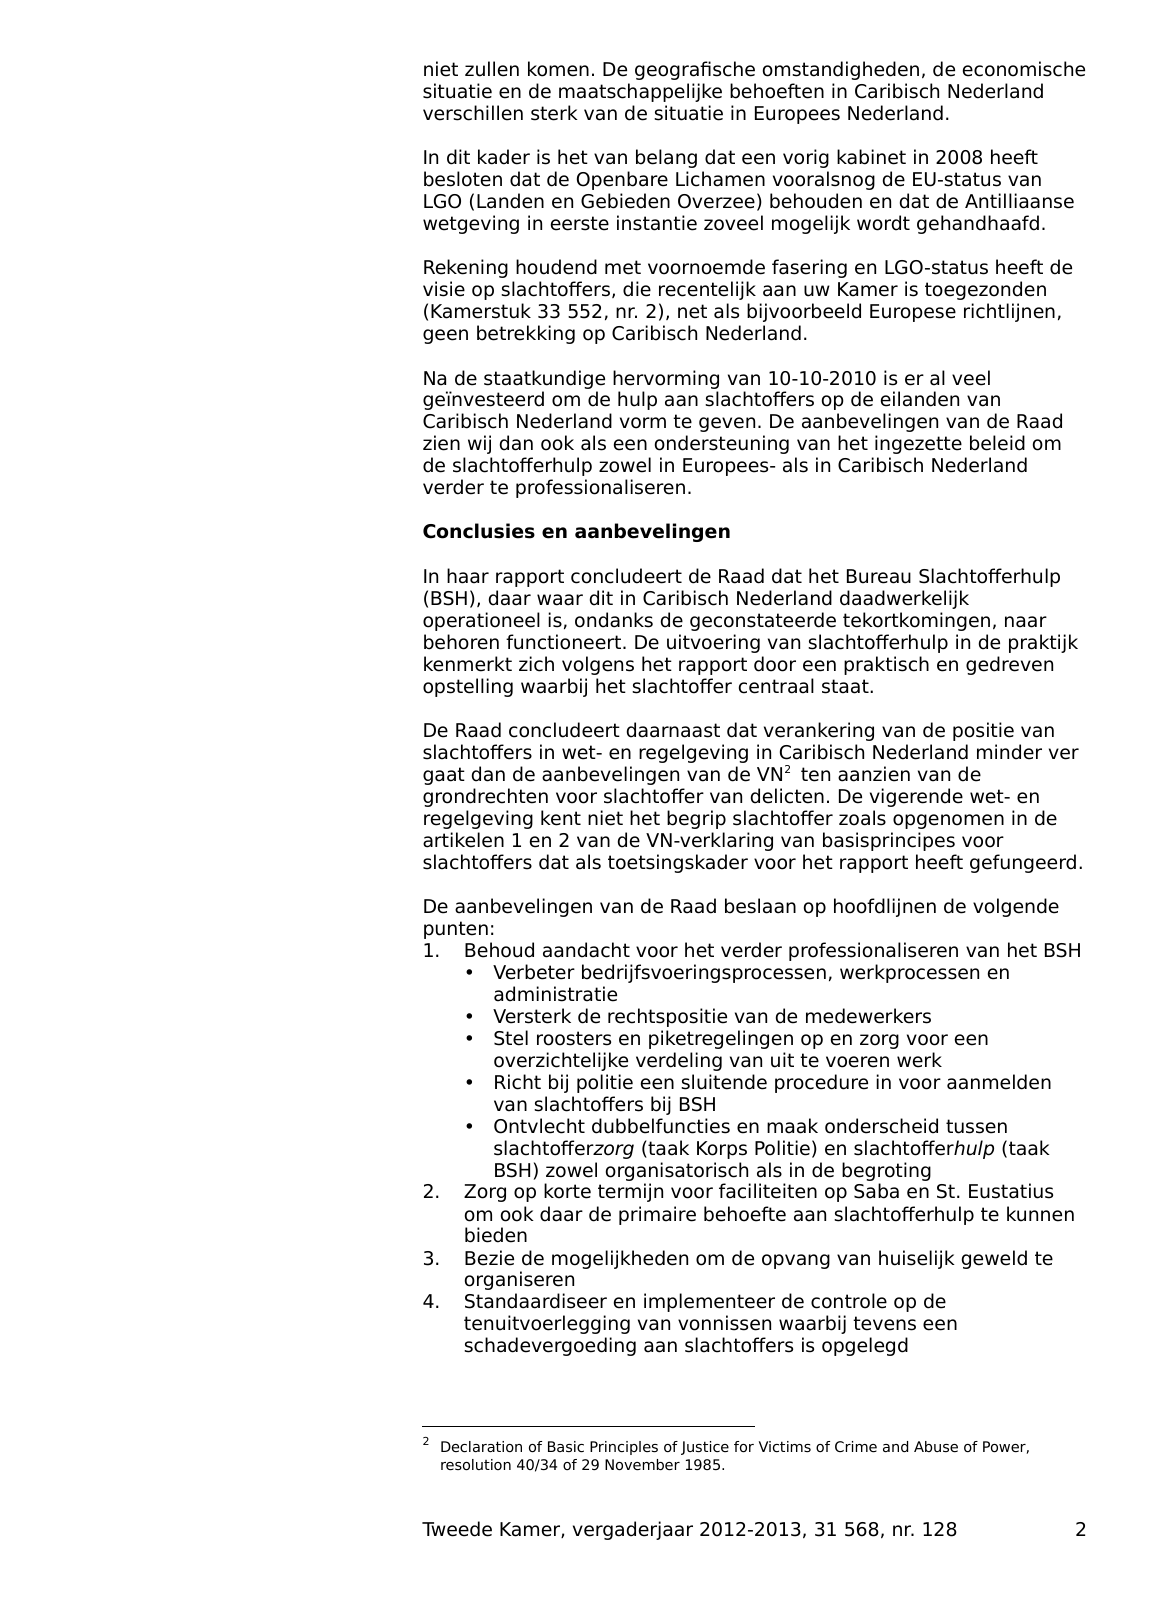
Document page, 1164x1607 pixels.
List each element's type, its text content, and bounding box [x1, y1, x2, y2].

text Rekening houdend met voornoemde fasering en LGO-status heeft de visie op slachtoffers, die recentelijk aan uw Kamer is toegezonden (Kamerstuk 33 552, nr. 2), net als bijvoorbeeld Europese richtlijnen, geen betrekking op Caribisch Nederland. [422, 257, 1087, 345]
text • Richt bij politie een sluitende procedure in voor aanmelden van slachtoffers bij BSH [464, 1072, 1087, 1116]
text Declaration of Basic Principles of Justice for Victims of Crime and Abuse of Power, resolution 40/34 of 29 November 1985. [422, 1435, 1087, 1474]
text niet zullen komen. De geografische omstandigheden, de economische situatie en de maatschappelijke behoeften in Caribisch Nederland verschillen sterk van de situatie in Europees Nederland. [422, 59, 1087, 125]
text 2. Zorg op korte termijn voor faciliteiten op Saba en St. Eustatius om ook daar de primaire behoefte aan slachtofferhulp te kunnen bieden [422, 1181, 1087, 1247]
text • Stel roosters en piketregelingen op en zorg voor een overzichtelijke verdeling van uit te voeren werk [464, 1028, 1087, 1072]
text De Raad concludeert daarnaast dat verankering van de positie van slachtoffers in wet- en regelgeving in Caribisch Nederland minder ver gaat dan de aanbevelingen van de VN ten aanzien van de grondrechten voor slachtoffer van delicten. De vigerende wet- en regelgeving kent niet het begrip slachtoffer zoals opgenomen in de artikelen 1 en 2 van de VN-verklaring van basisprincipes voor slachtoffers dat als toetsingskader voor het rapport heeft gefungeerd. [422, 720, 1087, 873]
text In dit kader is het van belang dat een vorig kabinet in 2008 heeft besloten dat de Openbare Lichamen vooralsnog de EU-status van LGO (Landen en Gebieden Overzee) behouden en dat de Antilliaanse wetgeving in eerste instantie zoveel mogelijk wordt gehandhaafd. [422, 147, 1087, 235]
text In haar rapport concludeert de Raad dat het Bureau Slachtofferhulp (BSH), daar waar dit in Caribisch Nederland daadwerkelijk operationeel is, ondanks de geconstateerde tekortkomingen, naar behoren functioneert. De uitvoering van slachtofferhulp in de praktijk kenmerkt zich volgens het rapport door een praktisch en gedreven opstelling waarbij het slachtoffer centraal staat. [422, 566, 1087, 697]
text De aanbevelingen van de Raad beslaan op hoofdlijnen de volgende punten: [422, 896, 1087, 940]
text • Versterk de rechtspositie van de medewerkers [464, 1006, 1087, 1028]
text 3. Bezie de mogelijkheden om de opvang van huiselijk geweld te organiseren [422, 1247, 1087, 1291]
text • Ontvlecht dubbelfuncties en maak onderscheid tussen slachtofferzorg (taak Korps Politie) en slachtofferhulp (taak BSH) zowel organisatorisch als in de begroting [464, 1116, 1087, 1181]
subtitle Conclusies en aanbevelingen [422, 521, 1087, 543]
text • Verbeter bedrijfsvoeringsprocessen, werkprocessen en administratie [464, 962, 1087, 1006]
text Na de staatkundige hervorming van 10-10-2010 is er al veel geïnvesteerd om de hulp aan slachtoffers op de eilanden van Caribisch Nederland vorm te geven. De aanbevelingen van de Raad zien wij dan ook als een ondersteuning van het ingezette beleid om de slachtofferhulp zowel in Europees- als in Caribisch Nederland verder te professionaliseren. [422, 367, 1087, 499]
text 1. Behoud aandacht voor het verder professionaliseren van het BSH [422, 940, 1087, 962]
text 4. Standaardiseer en implementeer de controle op de tenuitvoerlegging van vonnissen waarbij tevens een schadevergoeding aan slachtoffers is opgelegd [422, 1291, 1087, 1357]
